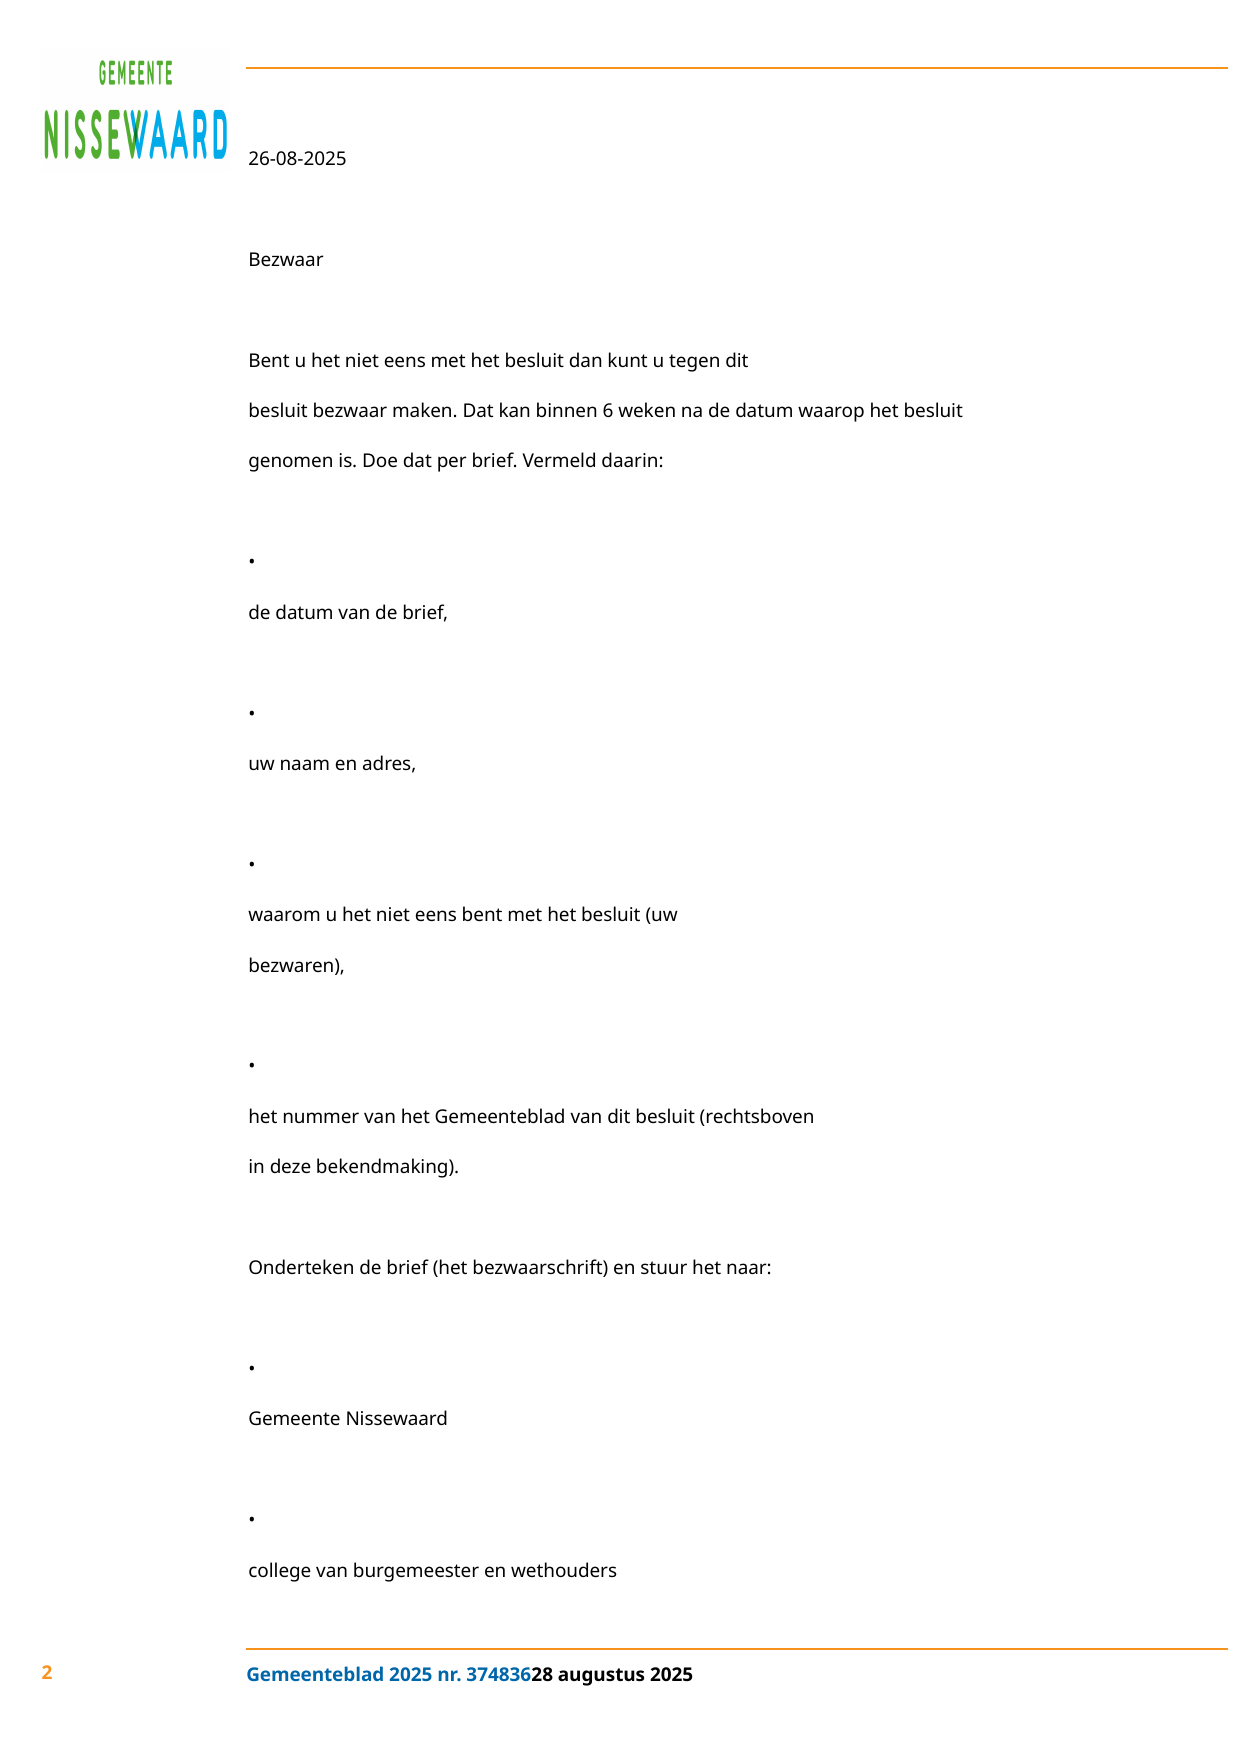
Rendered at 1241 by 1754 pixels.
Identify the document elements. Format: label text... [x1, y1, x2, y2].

text Bent u het niet eens met het besluit dan kunt u tegen dit [248, 347, 1152, 373]
text Gemeente Nissewaard [248, 1406, 1152, 1431]
text • [248, 1053, 1152, 1078]
text de datum van de brief, [248, 599, 1152, 625]
text • [248, 1506, 1152, 1532]
text Onderteken de brief (het bezwaarschrift) en stuur het naar: [248, 1254, 1152, 1280]
picture [41, 47, 231, 172]
text besluit bezwaar maken. Dat kan binnen 6 weken na de datum waarop het besluit [248, 397, 1152, 423]
text 26-08-2025 [248, 145, 1152, 171]
text college van burgemeester en wethouders [248, 1557, 1152, 1583]
text bezwaren), [248, 952, 1152, 978]
text • [248, 700, 1152, 726]
text • [248, 851, 1152, 877]
text in deze bekendmaking). [248, 1153, 1152, 1179]
text genomen is. Doe dat per brief. Vermeld daarin: [248, 448, 1152, 473]
text • [248, 548, 1152, 574]
text Bezwaar [248, 246, 1152, 272]
text waarom u het niet eens bent met het besluit (uw [248, 901, 1152, 927]
text • [248, 1355, 1152, 1381]
text uw naam en adres, [248, 750, 1152, 776]
text het nummer van het Gemeenteblad van dit besluit (rechtsboven [248, 1103, 1152, 1129]
